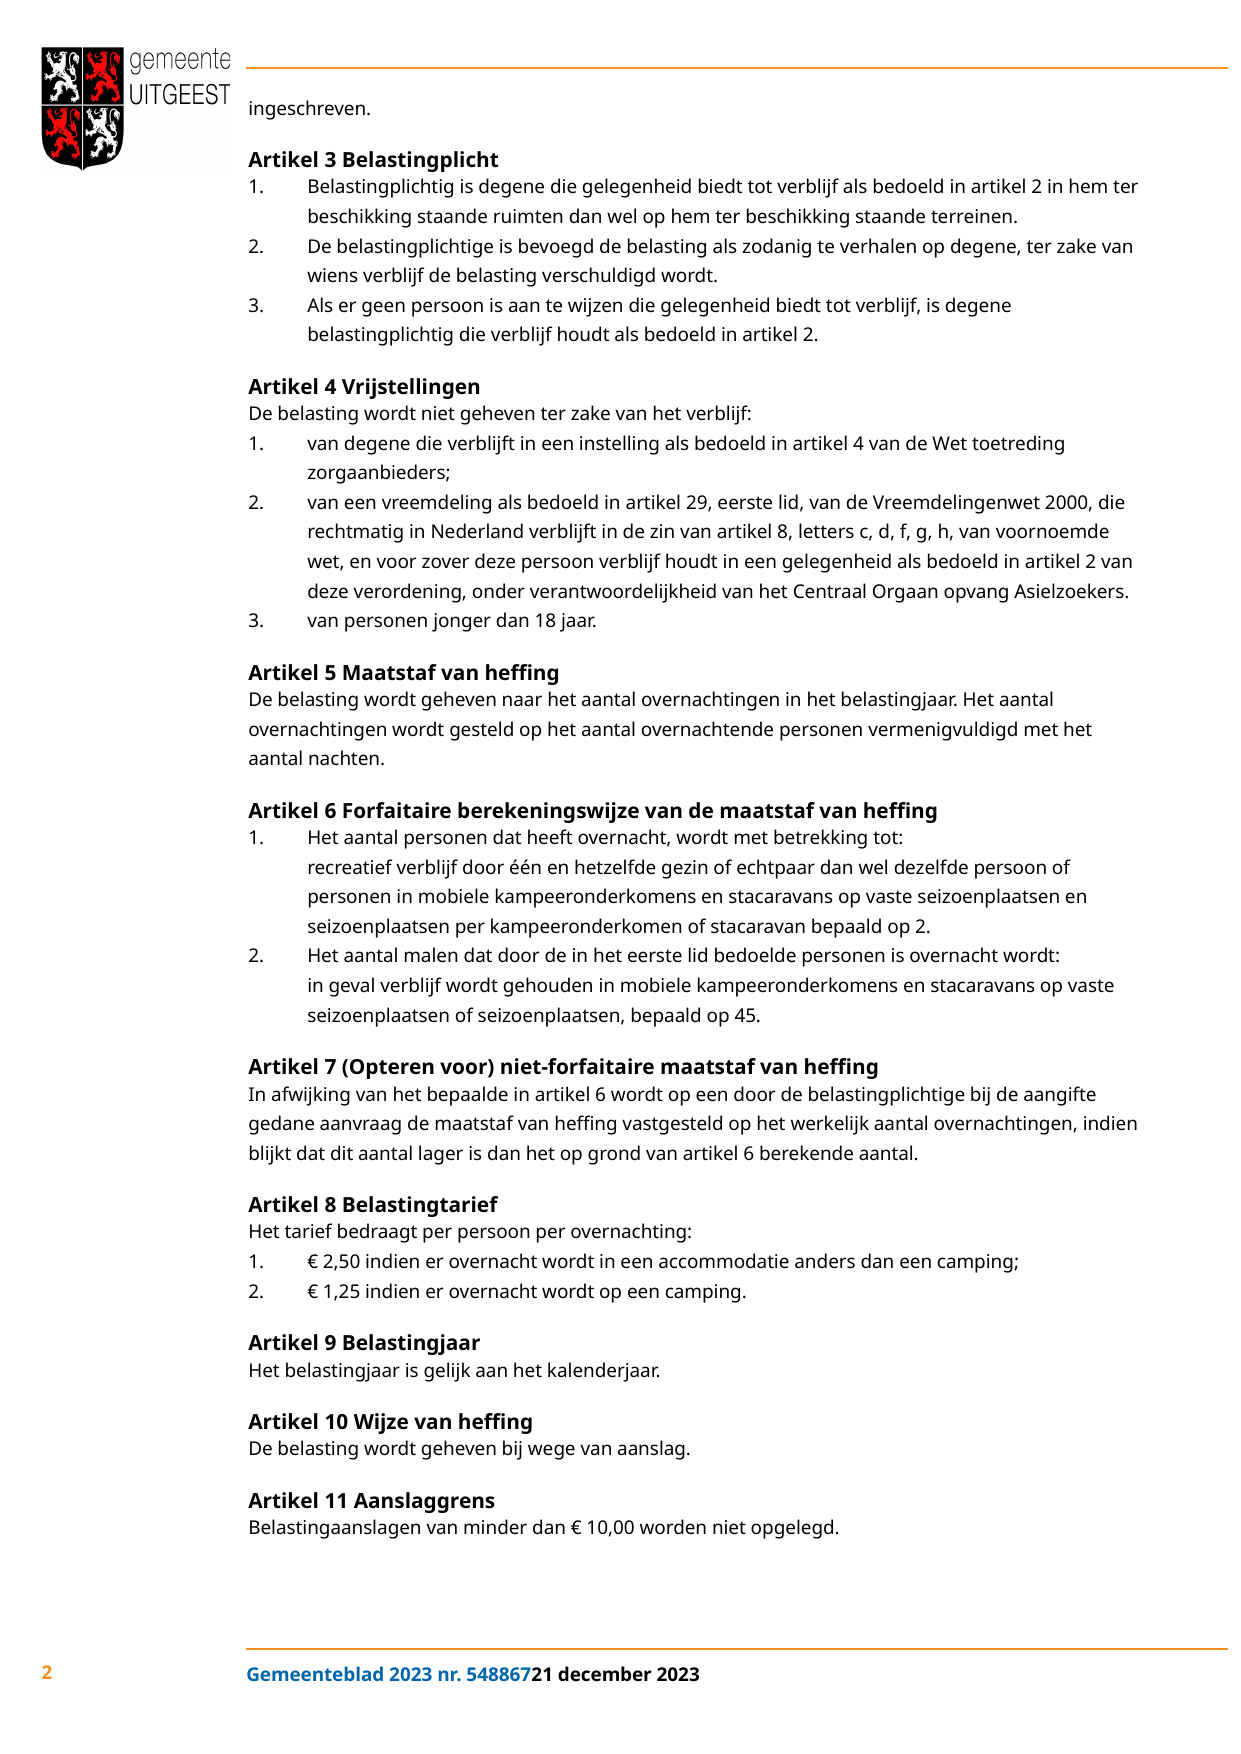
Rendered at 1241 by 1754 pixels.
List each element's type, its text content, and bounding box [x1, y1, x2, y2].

text Artikel 10 Wijze van heffing [248, 1407, 1152, 1436]
list Belastingplichtig is degene die gelegenheid biedt tot verblijf als bedoeld in artikel 2 in hem ter beschikking staande ruimten dan wel op hem ter beschikking staande terreinen. [248, 174, 1152, 229]
list € 2,50 indien er overnacht wordt in een accommodatie anders dan een camping; [248, 1248, 1152, 1274]
list De belastingplichtige is bevoegd de belasting als zodanig te verhalen op degene, ter zake van wiens verblijf de belasting verschuldigd wordt. [248, 233, 1152, 288]
list Het aantal personen dat heeft overnacht, wordt met betrekking tot: [248, 824, 1152, 850]
text De belasting wordt niet geheven ter zake van het verblijf: [248, 400, 1152, 426]
list Het aantal malen dat door de in het eerste lid bedoelde personen is overnacht wordt: [248, 943, 1152, 968]
text Artikel 11 Aanslaggrens [248, 1486, 1152, 1514]
text Artikel 4 Vrijstellingen [248, 372, 1152, 400]
list van een vreemdeling als bedoeld in artikel 29, eerste lid, van de Vreemdelingenwet 2000, die rechtmatig in Nederland verblijft in de zin van artikel 8, letters c, d, f, g, h, van voornoemde wet, en voor zover deze persoon verblijf houdt in een gelegenheid als bedoeld in artikel 2 van deze verordening, onder verantwoordelijkheid van het Centraal Orgaan opvang Asielzoekers. [248, 489, 1152, 604]
list recreatief verblijf door één en hetzelfde gezin of echtpaar dan wel dezelfde persoon of personen in mobiele kampeeronderkomens en stacaravans op vaste seizoenplaatsen en seizoenplaatsen per kampeeronderkomen of stacaravan bepaald op 2. [248, 854, 1152, 939]
text Artikel 3 Belastingplicht [248, 145, 1152, 174]
list € 1,25 indien er overnacht wordt op een camping. [248, 1278, 1152, 1304]
text Artikel 9 Belastingjaar [248, 1328, 1152, 1357]
text Artikel 8 Belastingtarief [248, 1190, 1152, 1219]
text In afwijking van het bepaalde in artikel 6 wordt op een door de belastingplichtige bij de aangifte gedane aanvraag de maatstaf van heffing vastgesteld op het werkelijk aantal overnachtingen, indien blijkt dat dit aantal lager is dan het op grond van artikel 6 berekende aantal. [248, 1081, 1152, 1166]
picture [41, 47, 231, 172]
list in geval verblijf wordt gehouden in mobiele kampeeronderkomens en stacaravans op vaste seizoenplaatsen of seizoenplaatsen, bepaald op 45. [248, 972, 1152, 1028]
list Als er geen persoon is aan te wijzen die gelegenheid biedt tot verblijf, is degene belastingplichtig die verblijf houdt als bedoeld in artikel 2. [248, 292, 1152, 347]
list van degene die verblijft in een instelling als bedoeld in artikel 4 van de Wet toetreding zorgaanbieders; [248, 430, 1152, 485]
text Het tarief bedraagt per persoon per overnachting: [248, 1219, 1152, 1244]
text Artikel 6 Forfaitaire berekeningswijze van de maatstaf van heffing [248, 796, 1152, 824]
text De belasting wordt geheven naar het aantal overnachtingen in het belastingjaar. Het aantal overnachtingen wordt gesteld op het aantal overnachtende personen vermenigvuldigd met het aantal nachten. [248, 686, 1152, 771]
list van personen jonger dan 18 jaar. [248, 607, 1152, 633]
text Artikel 7 (Opteren voor) niet-forfaitaire maatstaf van heffing [248, 1052, 1152, 1081]
text Belastingaanslagen van minder dan € 10,00 worden niet opgelegd. [248, 1514, 1152, 1540]
text De belasting wordt geheven bij wege van aanslag. [248, 1436, 1152, 1461]
text Het belastingjaar is gelijk aan het kalenderjaar. [248, 1357, 1152, 1382]
text ingeschreven. [248, 95, 1152, 121]
text Artikel 5 Maatstaf van heffing [248, 658, 1152, 686]
